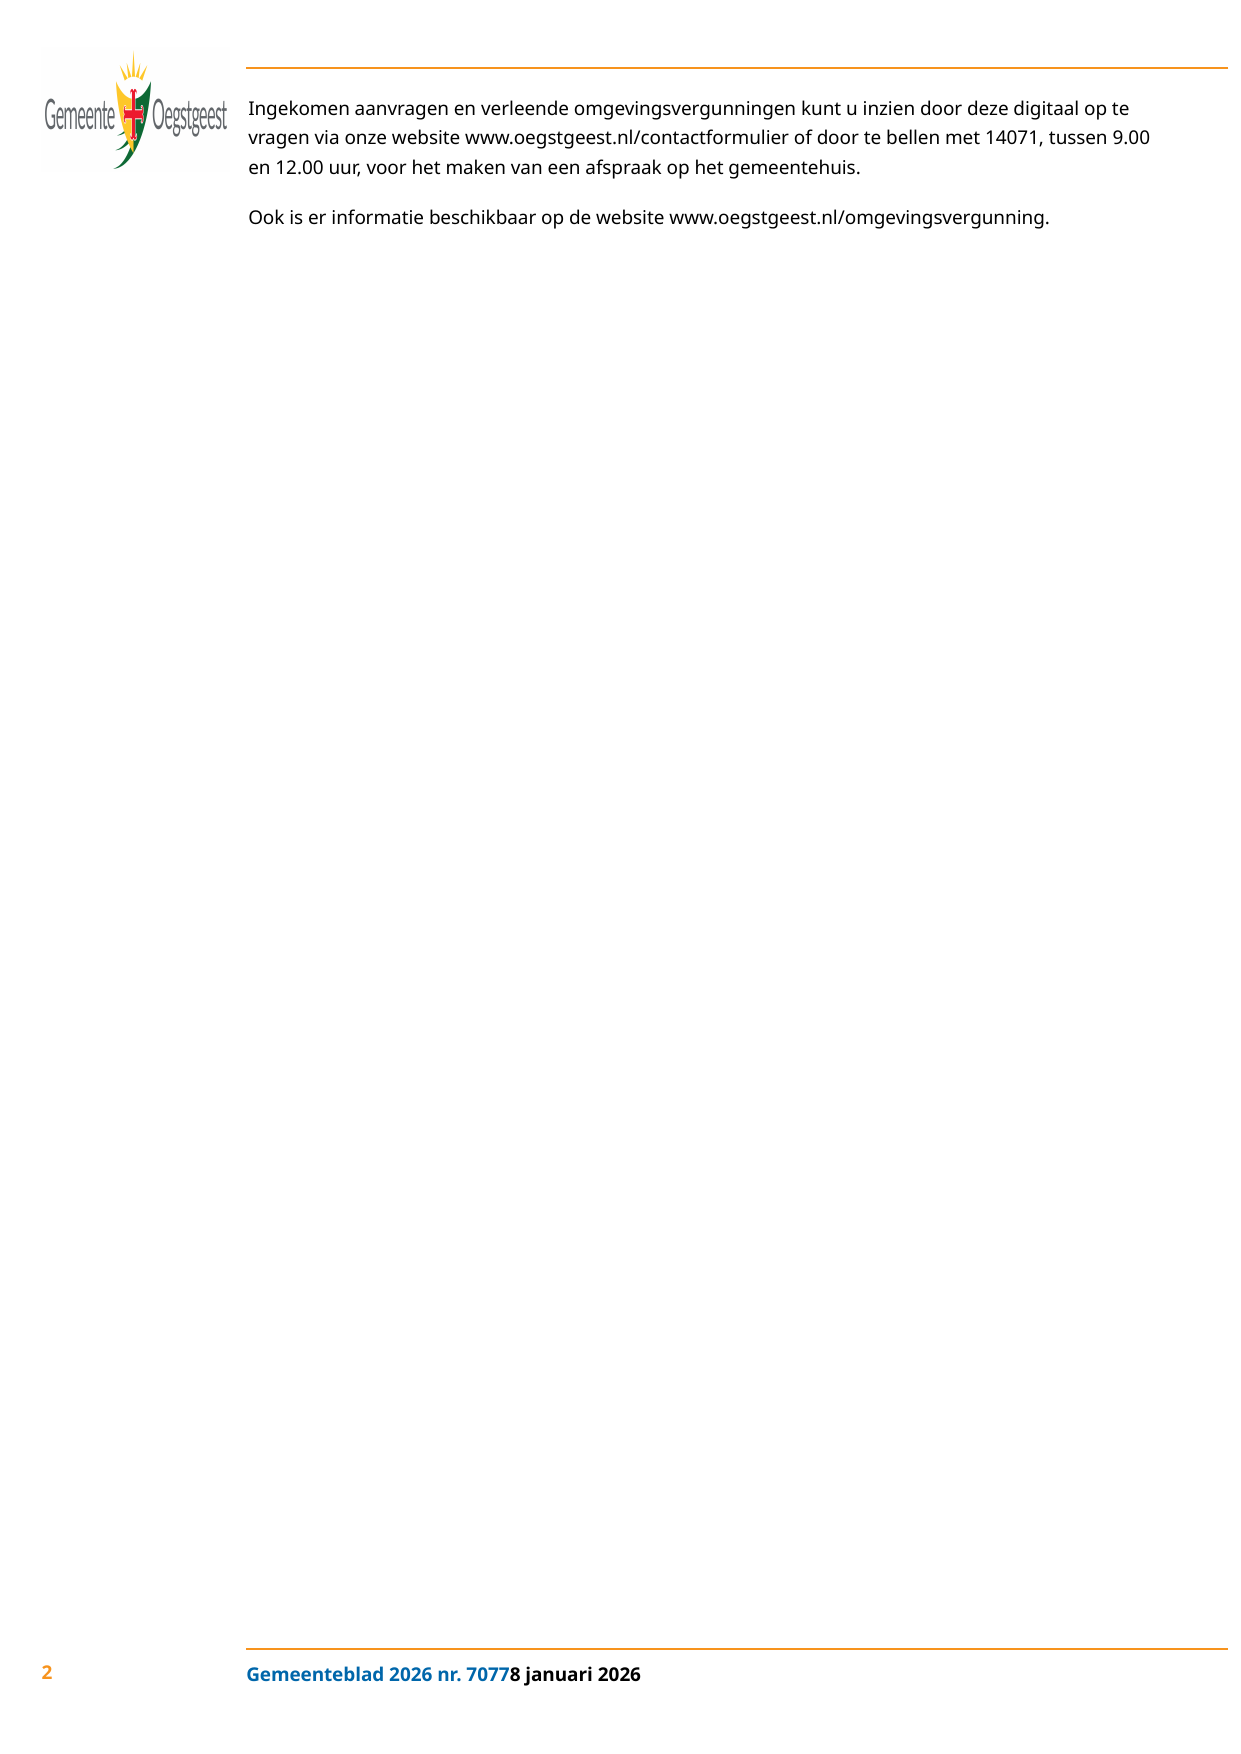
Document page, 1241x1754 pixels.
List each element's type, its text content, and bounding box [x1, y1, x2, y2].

text Ingekomen aanvragen en verleende omgevingsvergunningen kunt u inzien door deze digitaal op te vragen via onze website www.oegstgeest.nl/contactformulier of door te bellen met 14071, tussen 9.00 en 12.00 uur, voor het maken van een afspraak op het gemeentehuis. [248, 95, 1152, 180]
text Ook is er informatie beschikbaar op de website www.oegstgeest.nl/omgevingsvergunning. [248, 204, 1152, 230]
picture [41, 47, 231, 172]
